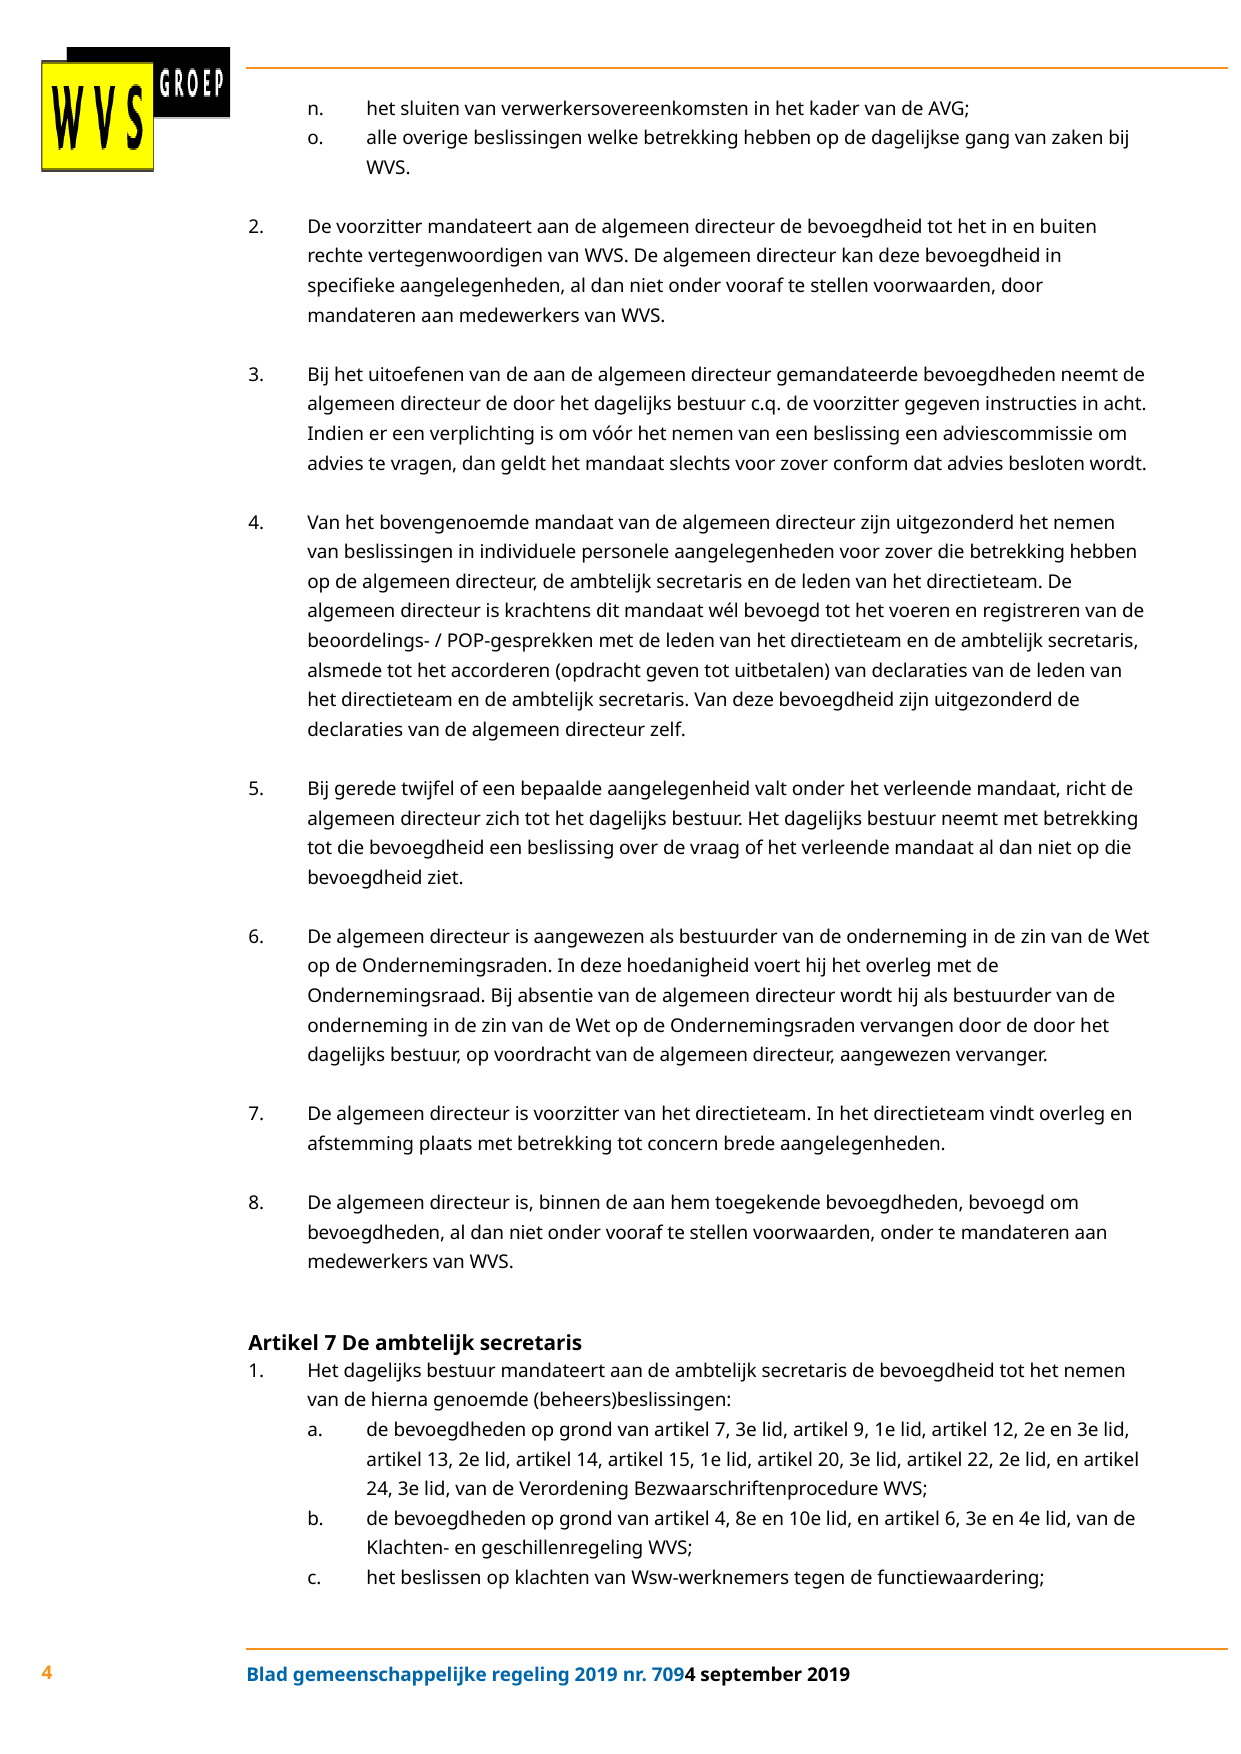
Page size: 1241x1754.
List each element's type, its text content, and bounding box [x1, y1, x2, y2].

list De algemeen directeur is voorzitter van het directieteam. In het directieteam vindt overleg en afstemming plaats met betrekking tot concern brede aangelegenheden. [248, 1101, 1152, 1156]
list Bij gerede twijfel of een bepaalde aangelegenheid valt onder het verleende mandaat, richt de algemeen directeur zich tot het dagelijks bestuur. Het dagelijks bestuur neemt met betrekking tot die bevoegdheid een beslissing over de vraag of het verleende mandaat al dan niet op die bevoegdheid ziet. [248, 775, 1152, 890]
list De algemeen directeur is, binnen de aan hem toegekende bevoegdheden, bevoegd om bevoegdheden, al dan niet onder vooraf te stellen voorwaarden, onder te mandateren aan medewerkers van WVS. [248, 1189, 1152, 1274]
list het sluiten van verwerkersovereenkomsten in het kader van de AVG; [307, 95, 1152, 121]
list Van het bovengenoemde mandaat van de algemeen directeur zijn uitgezonderd het nemen van beslissingen in individuele personele aangelegenheden voor zover die betrekking hebben op de algemeen directeur, de ambtelijk secretaris en de leden van het directieteam. De algemeen directeur is krachtens dit mandaat wél bevoegd tot het voeren en registreren van de beoordelings- / POP-gesprekken met de leden van het directieteam en de ambtelijk secretaris, alsmede tot het accorderen (opdracht geven tot uitbetalen) van declaraties van de leden van het directieteam en de ambtelijk secretaris. Van deze bevoegdheid zijn uitgezonderd de declaraties van de algemeen directeur zelf. [248, 509, 1152, 742]
list Het dagelijks bestuur mandateert aan de ambtelijk secretaris de bevoegdheid tot het nemen van de hierna genoemde (beheers)beslissingen: [248, 1357, 1152, 1412]
picture [41, 47, 231, 172]
list De algemeen directeur is aangewezen als bestuurder van de onderneming in de zin van de Wet op de Ondernemingsraden. In deze hoedanigheid voert hij het overleg met de Ondernemingsraad. Bij absentie van de algemeen directeur wordt hij als bestuurder van de onderneming in de zin van de Wet op de Ondernemingsraden vervangen door de door het dagelijks bestuur, op voordracht van de algemeen directeur, aangewezen vervanger. [248, 923, 1152, 1067]
list De voorzitter mandateert aan de algemeen directeur de bevoegdheid tot het in en buiten rechte vertegenwoordigen van WVS. De algemeen directeur kan deze bevoegdheid in specifieke aangelegenheden, al dan niet onder vooraf te stellen voorwaarden, door mandateren aan medewerkers van WVS. [248, 213, 1152, 328]
list Bij het uitoefenen van de aan de algemeen directeur gemandateerde bevoegdheden neemt de algemeen directeur de door het dagelijks bestuur c.q. de voorzitter gegeven instructies in acht. Indien er een verplichting is om vóór het nemen van een beslissing een adviescommissie om advies te vragen, dan geldt het mandaat slechts voor zover conform dat advies besloten wordt. [248, 361, 1152, 476]
list alle overige beslissingen welke betrekking hebben op de dagelijkse gang van zaken bij WVS. [307, 124, 1152, 180]
list de bevoegdheden op grond van artikel 7, 3e lid, artikel 9, 1e lid, artikel 12, 2e en 3e lid, artikel 13, 2e lid, artikel 14, artikel 15, 1e lid, artikel 20, 3e lid, artikel 22, 2e lid, en artikel 24, 3e lid, van de Verordening Bezwaarschriftenprocedure WVS; [307, 1416, 1152, 1501]
list het beslissen op klachten van Wsw-werknemers tegen de functiewaardering; [307, 1564, 1152, 1590]
list de bevoegdheden op grond van artikel 4, 8e en 10e lid, en artikel 6, 3e en 4e lid, van de Klachten- en geschillenregeling WVS; [307, 1505, 1152, 1560]
text Artikel 7 De ambtelijk secretaris [248, 1328, 1152, 1357]
